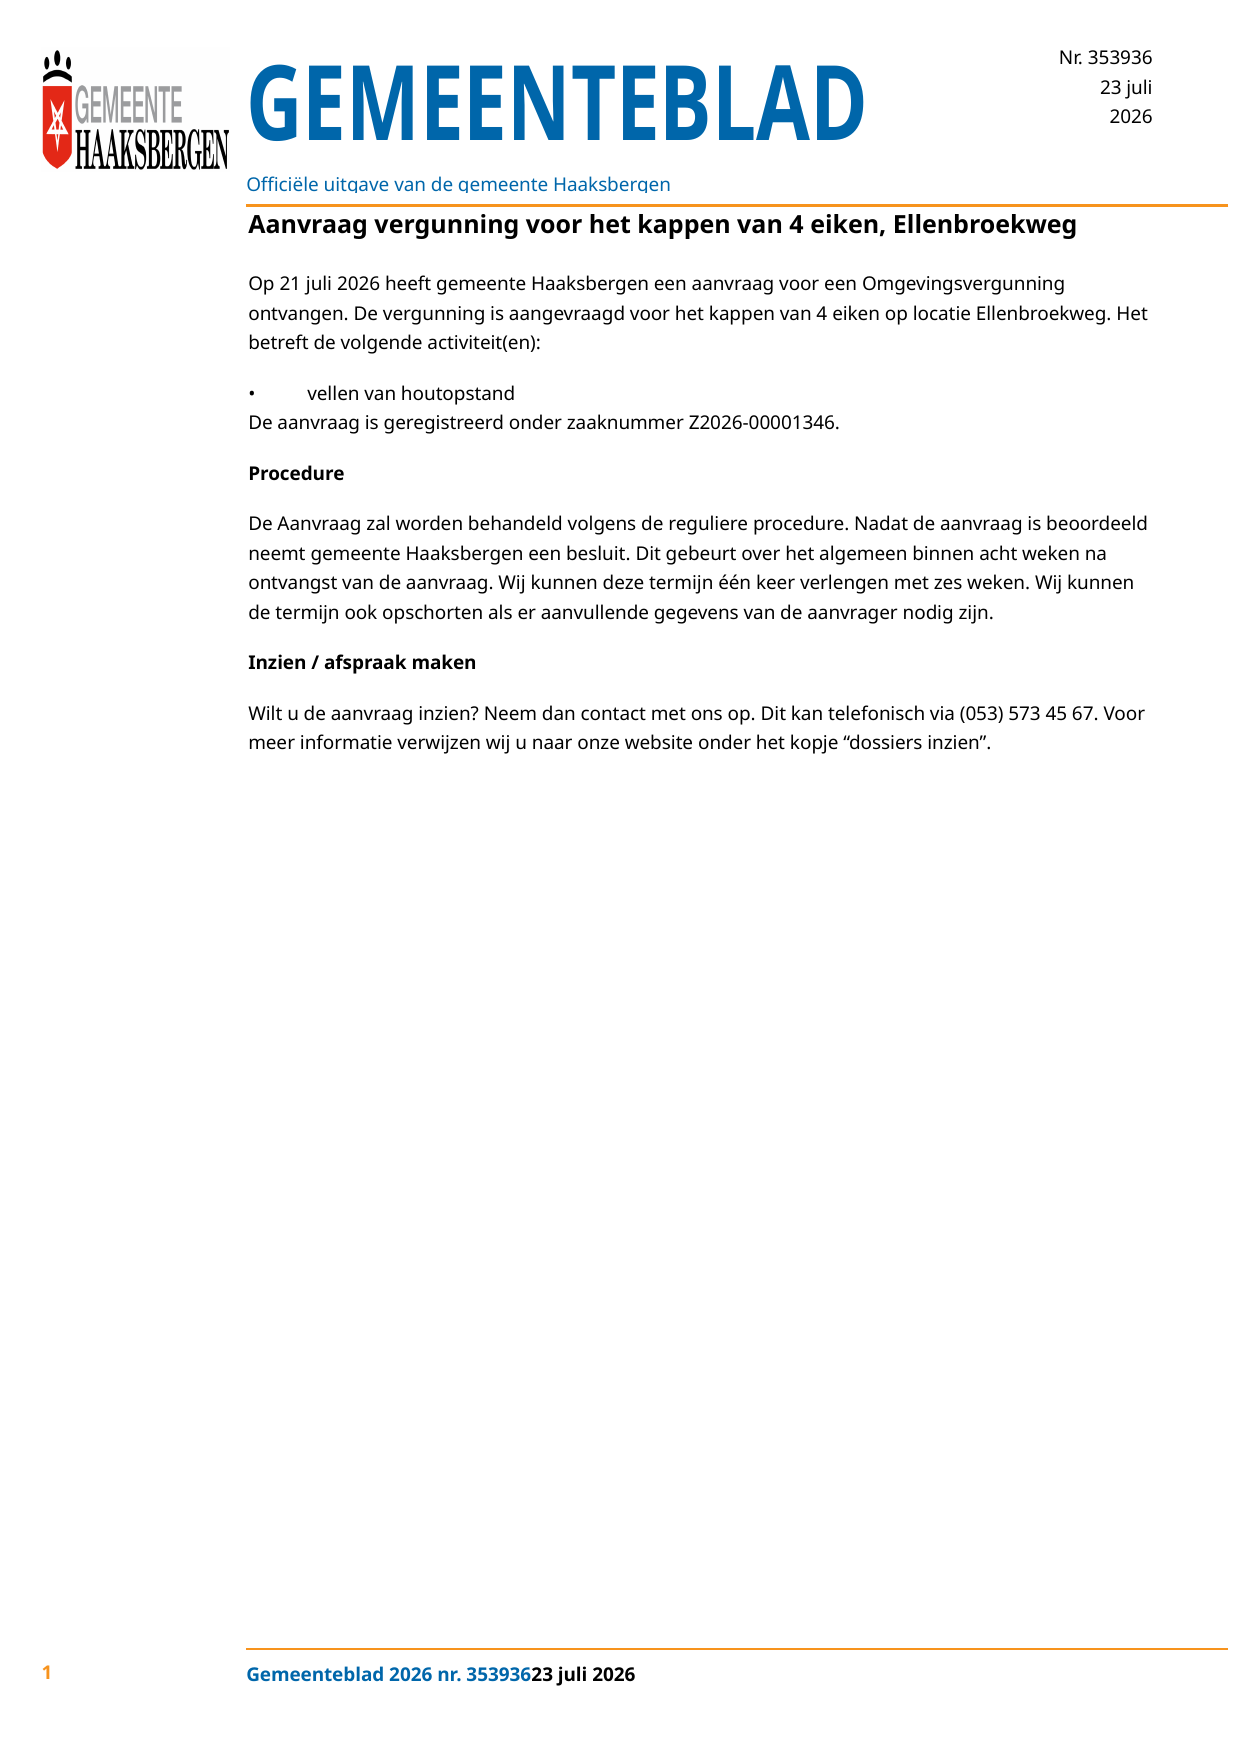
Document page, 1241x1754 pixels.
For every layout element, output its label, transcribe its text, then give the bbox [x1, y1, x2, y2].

picture [41, 47, 231, 172]
text Aanvraag vergunning voor het kappen van 4 eiken, Ellenbroekweg [248, 207, 1152, 241]
text De aanvraag is geregistreerd onder zaaknummer Z2026-00001346. [248, 409, 1152, 435]
text Op 21 juli 2026 heeft gemeente Haaksbergen een aanvraag voor een Omgevingsvergunning ontvangen. De vergunning is aangevraagd voor het kappen van 4 eiken op locatie Ellenbroekweg. Het betreft de volgende activiteit(en): [248, 270, 1152, 355]
text Wilt u de aanvraag inzien? Neem dan contact met ons op. Dit kan telefonisch via (053) 573 45 67. Voor meer informatie verwijzen wij u naar onze website onder het kopje “dossiers inzien”. [248, 700, 1152, 755]
text De Aanvraag zal worden behandeld volgens de reguliere procedure. Nadat de aanvraag is beoordeeld neemt gemeente Haaksbergen een besluit. Dit gebeurt over het algemeen binnen acht weken na ontvangst van de aanvraag. Wij kunnen deze termijn één keer verlengen met zes weken. Wij kunnen de termijn ook opschorten als er aanvullende gegevens van de aanvrager nodig zijn. [248, 510, 1152, 625]
list vellen van houtopstand [248, 380, 1152, 406]
text Inzien / afspraak maken [248, 649, 1152, 675]
text Procedure [248, 460, 1152, 486]
